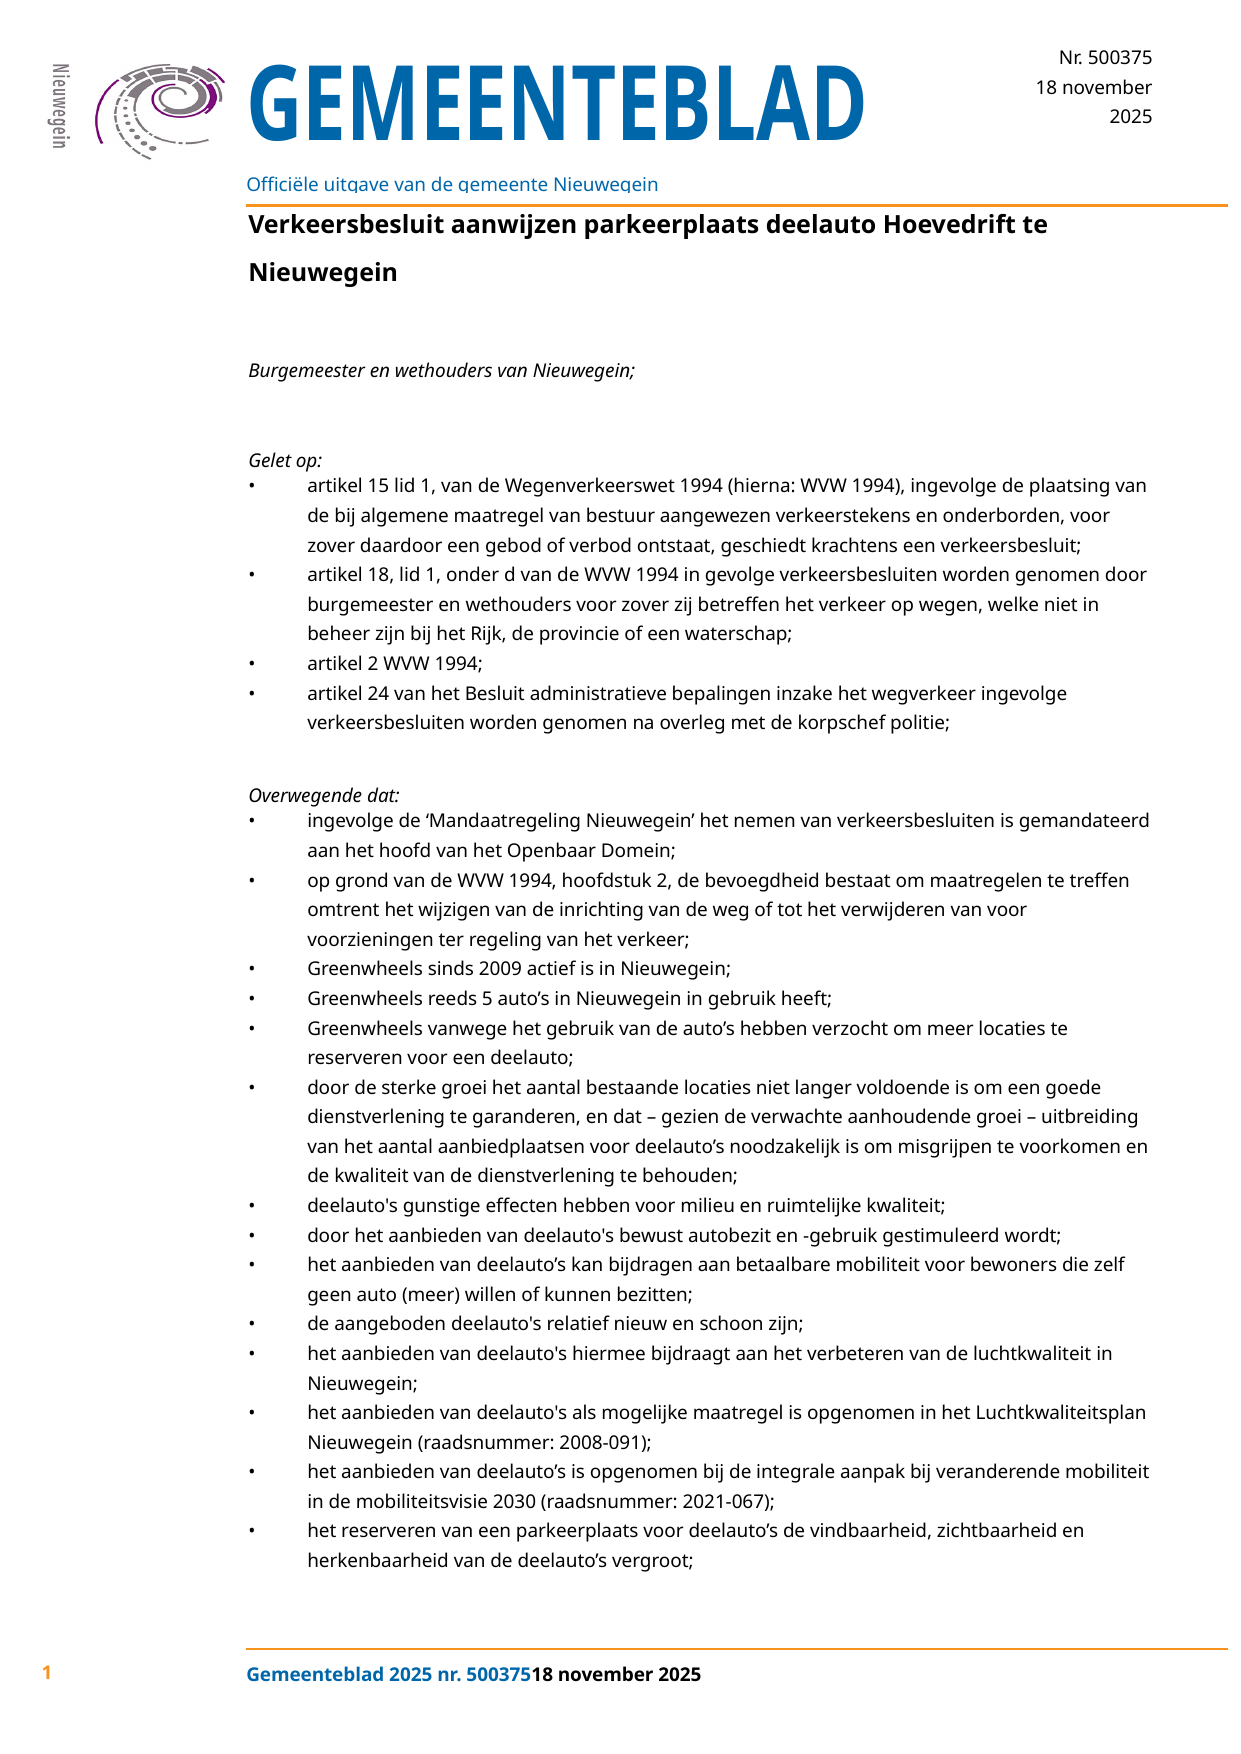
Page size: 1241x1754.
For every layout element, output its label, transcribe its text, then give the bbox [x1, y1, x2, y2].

list het aanbieden van deelauto's hiermee bijdraagt aan het verbeteren van de luchtkwaliteit in Nieuwegein; [248, 1340, 1152, 1396]
list het aanbieden van deelauto’s is opgenomen bij de integrale aanpak bij veranderende mobiliteit in de mobiliteitsvisie 2030 (raadsnummer: 2021-067); [248, 1458, 1152, 1514]
list artikel 15 lid 1, van de Wegenverkeerswet 1994 (hierna: WVW 1994), ingevolge de plaatsing van de bij algemene maatregel van bestuur aangewezen verkeerstekens en onderborden, voor zover daardoor een gebod of verbod ontstaat, geschiedt krachtens een verkeersbesluit; [248, 473, 1152, 557]
list Greenwheels reeds 5 auto’s in Nieuwegein in gebruik heeft; [248, 985, 1152, 1011]
text Overwegende dat: [248, 782, 1152, 808]
list Greenwheels vanwege het gebruik van de auto’s hebben verzocht om meer locaties te reserveren voor een deelauto; [248, 1015, 1152, 1070]
list ingevolge de ‘Mandaatregeling Nieuwegein’ het nemen van verkeersbesluiten is gemandateerd aan het hoofd van het Openbaar Domein; [248, 808, 1152, 863]
list door het aanbieden van deelauto's bewust autobezit en -gebruik gestimuleerd wordt; [248, 1222, 1152, 1248]
list Greenwheels sinds 2009 actief is in Nieuwegein; [248, 956, 1152, 981]
text Burgemeester en wethouders van Nieuwegein; [248, 357, 1152, 383]
list het aanbieden van deelauto’s kan bijdragen aan betaalbare mobiliteit voor bewoners die zelf geen auto (meer) willen of kunnen bezitten; [248, 1251, 1152, 1307]
list artikel 2 WVW 1994; [248, 650, 1152, 676]
list artikel 24 van het Besluit administratieve bepalingen inzake het wegverkeer ingevolge verkeersbesluiten worden genomen na overleg met de korpschef politie; [248, 680, 1152, 735]
list door de sterke groei het aantal bestaande locaties niet langer voldoende is om een goede dienstverlening te garanderen, en dat – gezien de verwachte aanhoudende groei – uitbreiding van het aantal aanbiedplaatsen voor deelauto’s noodzakelijk is om misgrijpen te voorkomen en de kwaliteit van de dienstverlening te behouden; [248, 1074, 1152, 1188]
list op grond van de WVW 1994, hoofdstuk 2, de bevoegdheid bestaat om maatregelen te treffen omtrent het wijzigen van de inrichting van de weg of tot het verwijderen van voor voorzieningen ter regeling van het verkeer; [248, 867, 1152, 952]
picture [41, 47, 231, 172]
text Verkeersbesluit aanwijzen parkeerplaats deelauto Hoevedrift te Nieuwegein [248, 207, 1152, 288]
list artikel 18, lid 1, onder d van de WVW 1994 in gevolge verkeersbesluiten worden genomen door burgemeester en wethouders voor zover zij betreffen het verkeer op wegen, welke niet in beheer zijn bij het Rijk, de provincie of een waterschap; [248, 561, 1152, 646]
text Gelet op: [248, 447, 1152, 473]
list deelauto's gunstige effecten hebben voor milieu en ruimtelijke kwaliteit; [248, 1192, 1152, 1218]
list het aanbieden van deelauto's als mogelijke maatregel is opgenomen in het Luchtkwaliteitsplan Nieuwegein (raadsnummer: 2008-091); [248, 1399, 1152, 1455]
list de aangeboden deelauto's relatief nieuw en schoon zijn; [248, 1311, 1152, 1336]
list het reserveren van een parkeerplaats voor deelauto’s de vindbaarheid, zichtbaarheid en herkenbaarheid van de deelauto’s vergroot; [248, 1518, 1152, 1573]
